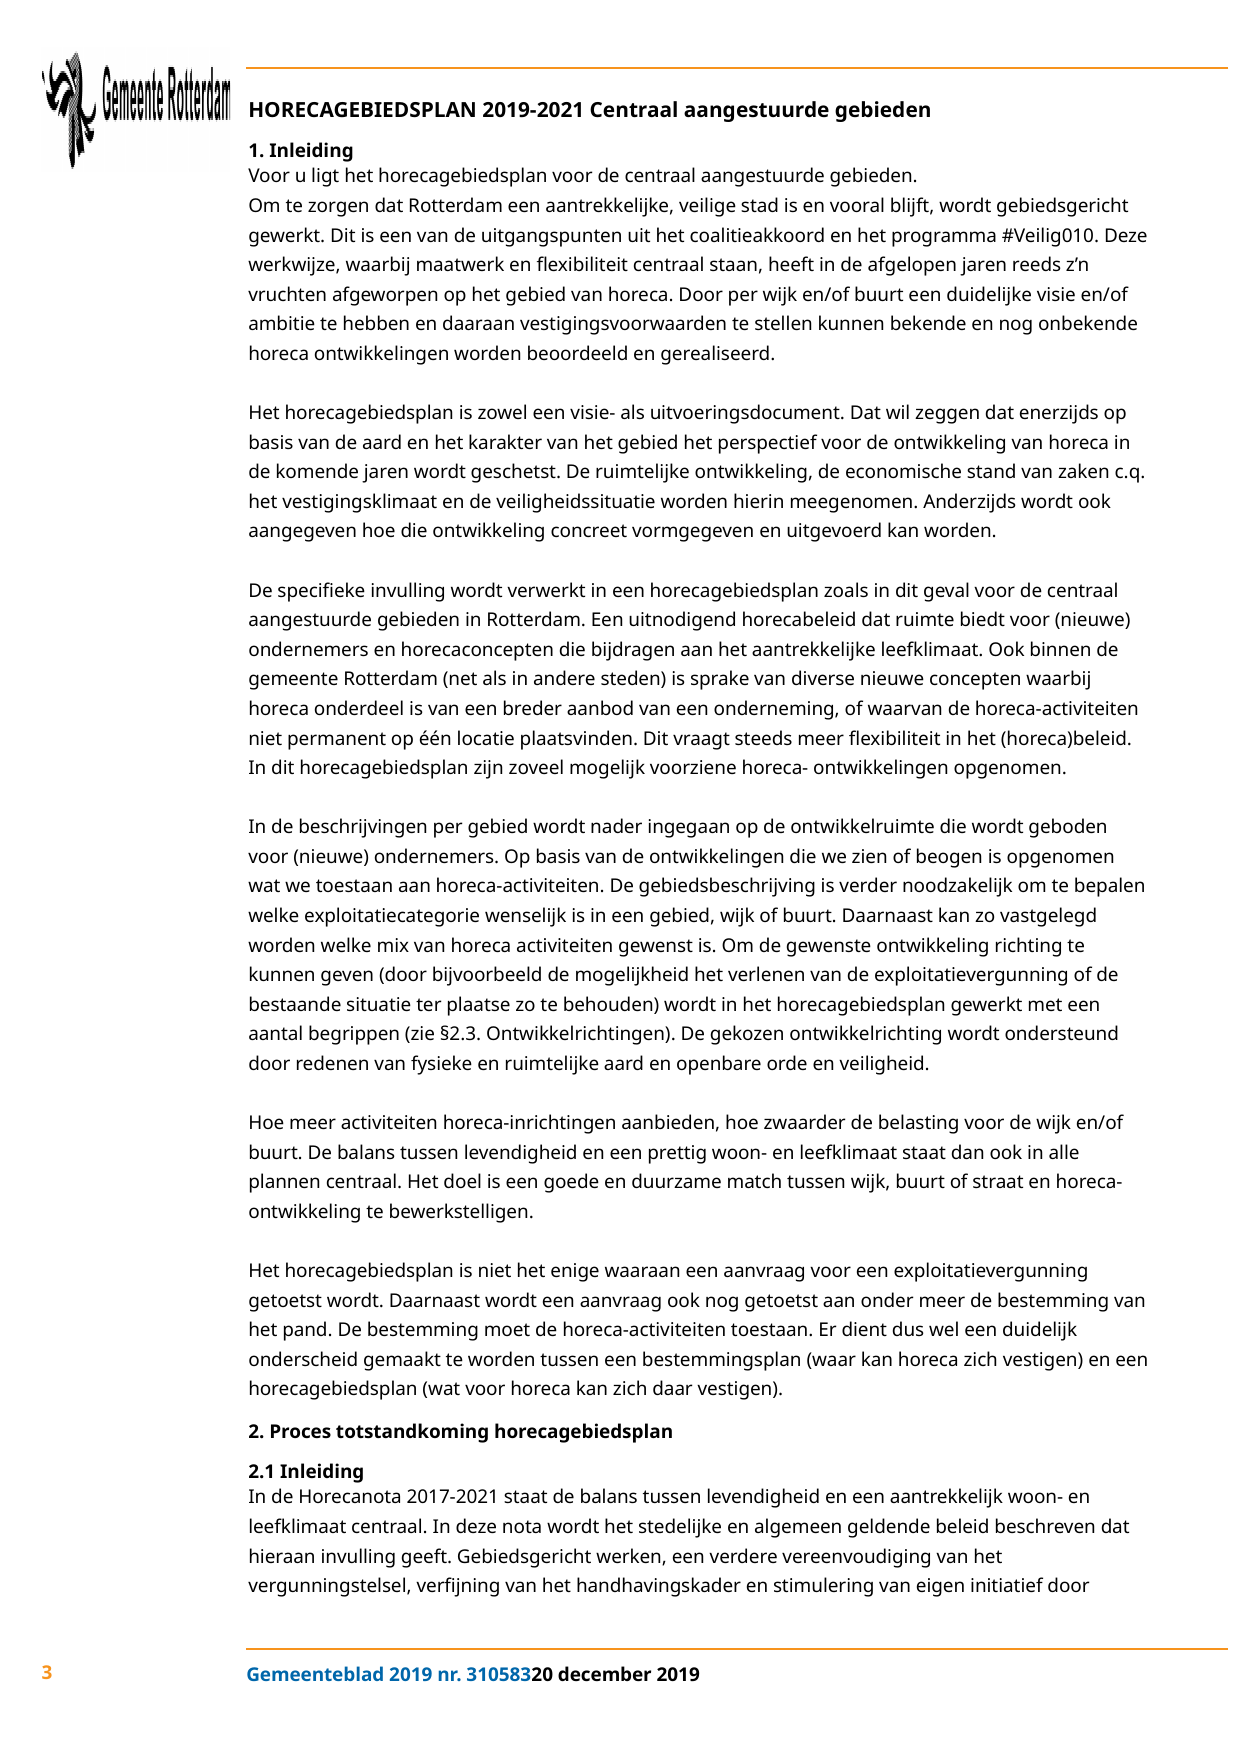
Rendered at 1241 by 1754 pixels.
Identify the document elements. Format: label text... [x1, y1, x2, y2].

text In de Horecanota 2017-2021 staat de balans tussen levendigheid en een aantrekkelijk woon- en leefklimaat centraal. In deze nota wordt het stedelijke en algemeen geldende beleid beschreven dat hieraan invulling geeft. Gebiedsgericht werken, een verdere vereenvoudiging van het vergunningstelsel, verfijning van het handhavingskader en stimulering van eigen initiatief door [248, 1484, 1152, 1598]
text Voor u ligt het horecagebiedsplan voor de centraal aangestuurde gebieden. [248, 163, 1152, 188]
text Hoe meer activiteiten horeca-inrichtingen aanbieden, hoe zwaarder de belasting voor de wijk en/of buurt. De balans tussen levendigheid en een prettig woon- en leefklimaat staat dan ook in alle plannen centraal. Het doel is een goede en duurzame match tussen wijk, buurt of straat en horeca-ontwikkeling te bewerkstelligen. [248, 1109, 1152, 1224]
text Om te zorgen dat Rotterdam een aantrekkelijke, veilige stad is en vooral blijft, wordt gebiedsgericht gewerkt. Dit is een van de uitgangspunten uit het coalitieakkoord en het programma #Veilig010. Deze werkwijze, waarbij maatwerk en flexibiliteit centraal staan, heeft in de afgelopen jaren reeds z’n vruchten afgeworpen op het gebied van horeca. Door per wijk en/of buurt een duidelijke visie en/of ambitie te hebben en daaraan vestigingsvoorwaarden te stellen kunnen bekende en nog onbekende horeca ontwikkelingen worden beoordeeld en gerealiseerd. [248, 192, 1152, 366]
text 1. Inleiding [248, 137, 1152, 163]
text 2.1 Inleiding [248, 1458, 1152, 1484]
text Het horecagebiedsplan is niet het enige waaraan een aanvraag voor een exploitatievergunning getoetst wordt. Daarnaast wordt een aanvraag ook nog getoetst aan onder meer de bestemming van het pand. De bestemming moet de horeca-activiteiten toestaan. Er dient dus wel een duidelijk onderscheid gemaakt te worden tussen een bestemmingsplan (waar kan horeca zich vestigen) en een horecagebiedsplan (wat voor horeca kan zich daar vestigen). [248, 1257, 1152, 1401]
text In de beschrijvingen per gebied wordt nader ingegaan op de ontwikkelruimte die wordt geboden voor (nieuwe) ondernemers. Op basis van de ontwikkelingen die we zien of beogen is opgenomen wat we toestaan aan horeca-activiteiten. De gebiedsbeschrijving is verder noodzakelijk om te bepalen welke exploitatiecategorie wenselijk is in een gebied, wijk of buurt. Daarnaast kan zo vastgelegd worden welke mix van horeca activiteiten gewenst is. Om de gewenste ontwikkeling richting te kunnen geven (door bijvoorbeeld de mogelijkheid het verlenen van de exploitatievergunning of de bestaande situatie ter plaatse zo te behouden) wordt in het horecagebiedsplan gewerkt met een aantal begrippen (zie §2.3. Ontwikkelrichtingen). De gekozen ontwikkelrichting wordt ondersteund door redenen van fysieke en ruimtelijke aard en openbare orde en veiligheid. [248, 813, 1152, 1076]
text 2. Proces totstandkoming horecagebiedsplan [248, 1419, 1152, 1444]
text HORECAGEBIEDSPLAN 2019-2021 Centraal aangestuurde gebieden [248, 95, 1152, 123]
picture [41, 47, 231, 172]
text De specifieke invulling wordt verwerkt in een horecagebiedsplan zoals in dit geval voor de centraal aangestuurde gebieden in Rotterdam. Een uitnodigend horecabeleid dat ruimte biedt voor (nieuwe) ondernemers en horecaconcepten die bijdragen aan het aantrekkelijke leefklimaat. Ook binnen de gemeente Rotterdam (net als in andere steden) is sprake van diverse nieuwe concepten waarbij horeca onderdeel is van een breder aanbod van een onderneming, of waarvan de horeca-activiteiten niet permanent op één locatie plaatsvinden. Dit vraagt steeds meer flexibiliteit in het (horeca)beleid. In dit horecagebiedsplan zijn zoveel mogelijk voorziene horeca- ontwikkelingen opgenomen. [248, 577, 1152, 780]
text Het horecagebiedsplan is zowel een visie- als uitvoeringsdocument. Dat wil zeggen dat enerzijds op basis van de aard en het karakter van het gebied het perspectief voor de ontwikkeling van horeca in de komende jaren wordt geschetst. De ruimtelijke ontwikkeling, de economische stand van zaken c.q. het vestigingsklimaat en de veiligheidssituatie worden hierin meegenomen. Anderzijds wordt ook aangegeven hoe die ontwikkeling concreet vormgegeven en uitgevoerd kan worden. [248, 399, 1152, 543]
